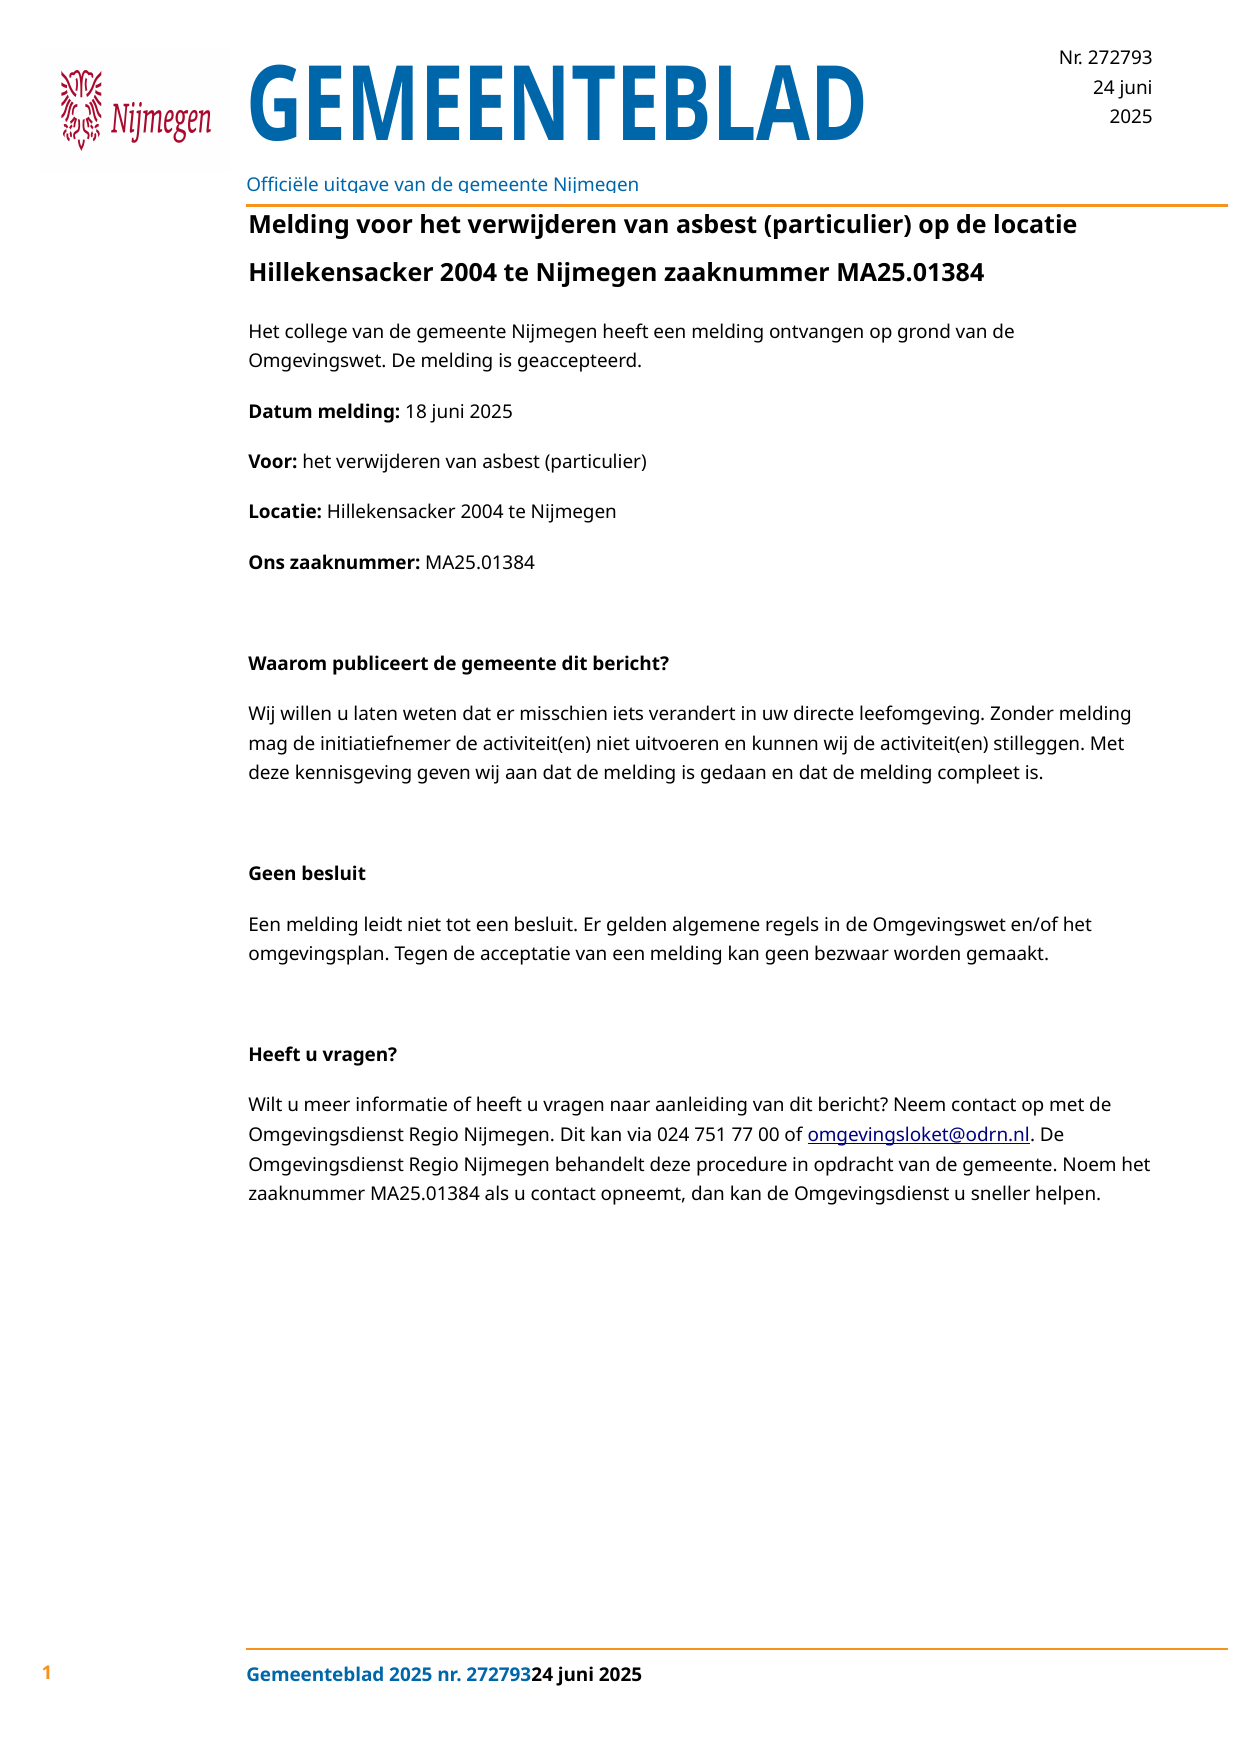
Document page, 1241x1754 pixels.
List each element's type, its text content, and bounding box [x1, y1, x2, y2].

text Voor: het verwijderen van asbest (particulier) [248, 448, 1152, 474]
text Heeft u vragen? [248, 1041, 1152, 1067]
text Ons zaaknummer: MA25.01384 [248, 549, 1152, 575]
text Waarom publiceert de gemeente dit bericht? [248, 650, 1152, 676]
text Wij willen u laten weten dat er misschien iets verandert in uw directe leefomgeving. Zonder melding mag de initiatiefnemer de activiteit(en) niet uitvoeren en kunnen wij de activiteit(en) stilleggen. Met deze kennisgeving geven wij aan dat de melding is gedaan en dat de melding compleet is. [248, 700, 1152, 785]
text Melding voor het verwijderen van asbest (particulier) op de locatie Hillekensacker 2004 te Nijmegen zaaknummer MA25.01384 [248, 207, 1152, 288]
text Locatie: Hillekensacker 2004 te Nijmegen [248, 499, 1152, 524]
text Wilt u meer informatie of heeft u vragen naar aanleiding van dit bericht? Neem contact op met de Omgevingsdienst Regio Nijmegen. Dit kan via 024 751 77 00 of omgevingsloket@odrn.nl. De Omgevingsdienst Regio Nijmegen behandelt deze procedure in opdracht van de gemeente. Noem het zaaknummer MA25.01384 als u contact opneemt, dan kan de Omgevingsdienst u sneller helpen. [248, 1092, 1152, 1206]
text Geen besluit [248, 860, 1152, 886]
text Een melding leidt niet tot een besluit. Er gelden algemene regels in de Omgevingswet en/of het omgevingsplan. Tegen de acceptatie van een melding kan geen bezwaar worden gemaakt. [248, 911, 1152, 966]
text Datum melding: 18 juni 2025 [248, 398, 1152, 424]
text Het college van de gemeente Nijmegen heeft een melding ontvangen op grond van de Omgevingswet. De melding is geaccepteerd. [248, 318, 1152, 373]
picture [41, 47, 231, 172]
